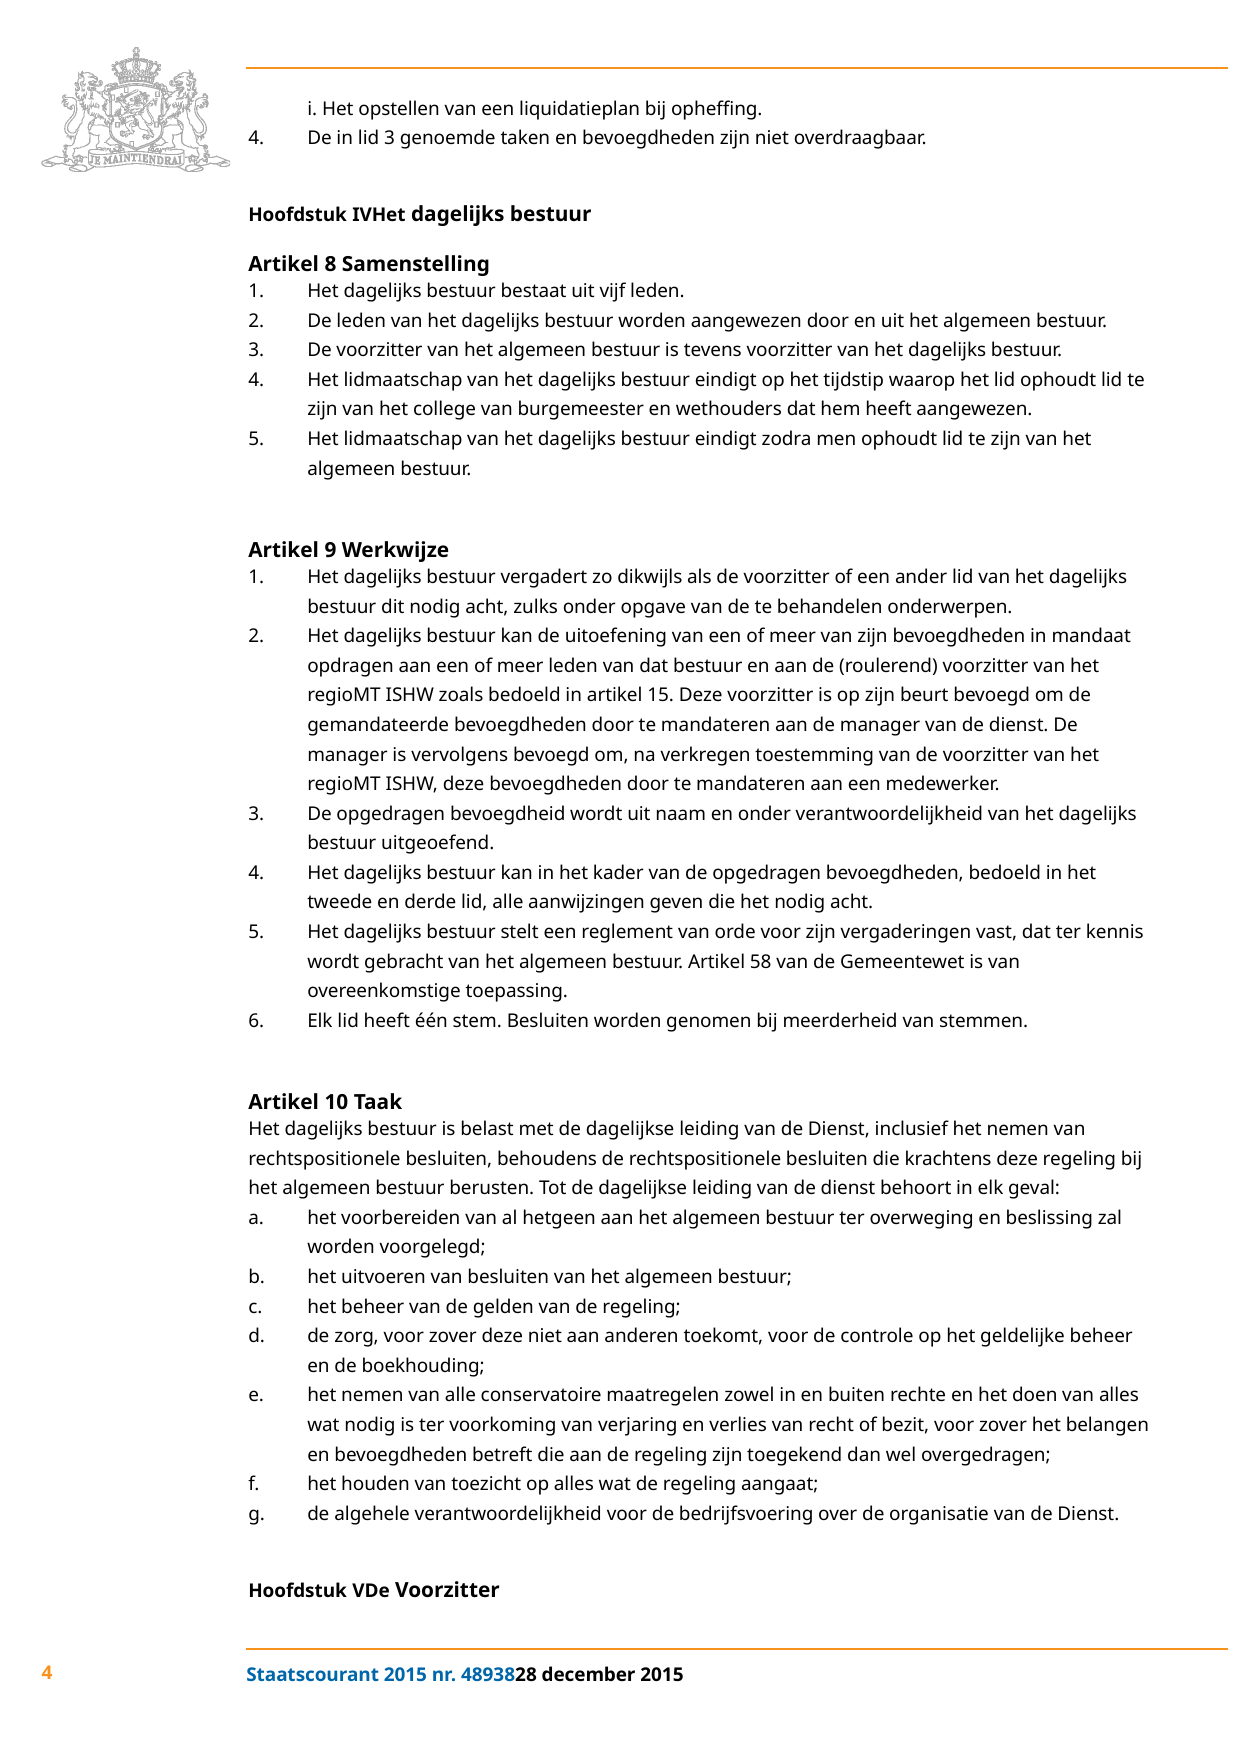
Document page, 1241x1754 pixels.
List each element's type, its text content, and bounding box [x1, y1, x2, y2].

list i. Het opstellen van een liquidatieplan bij opheffing. [248, 95, 1152, 121]
picture [41, 47, 231, 172]
text Hoofdstuk IVHet dagelijks bestuur [248, 199, 1152, 228]
list het uitvoeren van besluiten van het algemeen bestuur; [248, 1263, 1152, 1289]
list de algehele verantwoordelijkheid voor de bedrijfsvoering over de organisatie van de Dienst. [248, 1500, 1152, 1526]
text Hoofdstuk VDe Voorzitter [248, 1575, 1152, 1604]
text Artikel 8 Samenstelling [248, 249, 1152, 277]
list De voorzitter van het algemeen bestuur is tevens voorzitter van het dagelijks bestuur. [248, 336, 1152, 362]
text Artikel 9 Werkwijze [248, 535, 1152, 563]
text Artikel 10 Taak [248, 1087, 1152, 1115]
list Het dagelijks bestuur kan de uitoefening van een of meer van zijn bevoegdheden in mandaat opdragen aan een of meer leden van dat bestuur en aan de (roulerend) voorzitter van het regioMT ISHW zoals bedoeld in artikel 15. Deze voorzitter is op zijn beurt bevoegd om de gemandateerde bevoegdheden door te mandateren aan de manager van de dienst. De manager is vervolgens bevoegd om, na verkregen toestemming van de voorzitter van het regioMT ISHW, deze bevoegdheden door te mandateren aan een medewerker. [248, 622, 1152, 796]
list De leden van het dagelijks bestuur worden aangewezen door en uit het algemeen bestuur. [248, 307, 1152, 333]
list Het lidmaatschap van het dagelijks bestuur eindigt op het tijdstip waarop het lid ophoudt lid te zijn van het college van burgemeester en wethouders dat hem heeft aangewezen. [248, 366, 1152, 421]
list de zorg, voor zover deze niet aan anderen toekomt, voor de controle op het geldelijke beheer en de boekhouding; [248, 1322, 1152, 1378]
list De opgedragen bevoegdheid wordt uit naam en onder verantwoordelijkheid van het dagelijks bestuur uitgeoefend. [248, 800, 1152, 855]
list het beheer van de gelden van de regeling; [248, 1293, 1152, 1319]
text Het dagelijks bestuur is belast met de dagelijkse leiding van de Dienst, inclusief het nemen van rechtspositionele besluiten, behoudens de rechtspositionele besluiten die krachtens deze regeling bij het algemeen bestuur berusten. Tot de dagelijkse leiding van de dienst behoort in elk geval: [248, 1115, 1152, 1200]
list De in lid 3 genoemde taken en bevoegdheden zijn niet overdraagbaar. [248, 124, 1152, 150]
list het nemen van alle conservatoire maatregelen zowel in en buiten rechte en het doen van alles wat nodig is ter voorkoming van verjaring en verlies van recht of bezit, voor zover het belangen en bevoegdheden betreft die aan de regeling zijn toegekend dan wel overgedragen; [248, 1382, 1152, 1467]
list Het lidmaatschap van het dagelijks bestuur eindigt zodra men ophoudt lid te zijn van het algemeen bestuur. [248, 425, 1152, 481]
list Het dagelijks bestuur stelt een reglement van orde voor zijn vergaderingen vast, dat ter kennis wordt gebracht van het algemeen bestuur. Artikel 58 van de Gemeentewet is van overeenkomstige toepassing. [248, 918, 1152, 1003]
list Het dagelijks bestuur vergadert zo dikwijls als de voorzitter of een ander lid van het dagelijks bestuur dit nodig acht, zulks onder opgave van de te behandelen onderwerpen. [248, 563, 1152, 618]
list Elk lid heeft één stem. Besluiten worden genomen bij meerderheid van stemmen. [248, 1007, 1152, 1033]
list het voorbereiden van al hetgeen aan het algemeen bestuur ter overweging en beslissing zal worden voorgelegd; [248, 1204, 1152, 1259]
list het houden van toezicht op alles wat de regeling aangaat; [248, 1470, 1152, 1496]
list Het dagelijks bestuur bestaat uit vijf leden. [248, 277, 1152, 303]
list Het dagelijks bestuur kan in het kader van de opgedragen bevoegdheden, bedoeld in het tweede en derde lid, alle aanwijzingen geven die het nodig acht. [248, 859, 1152, 914]
